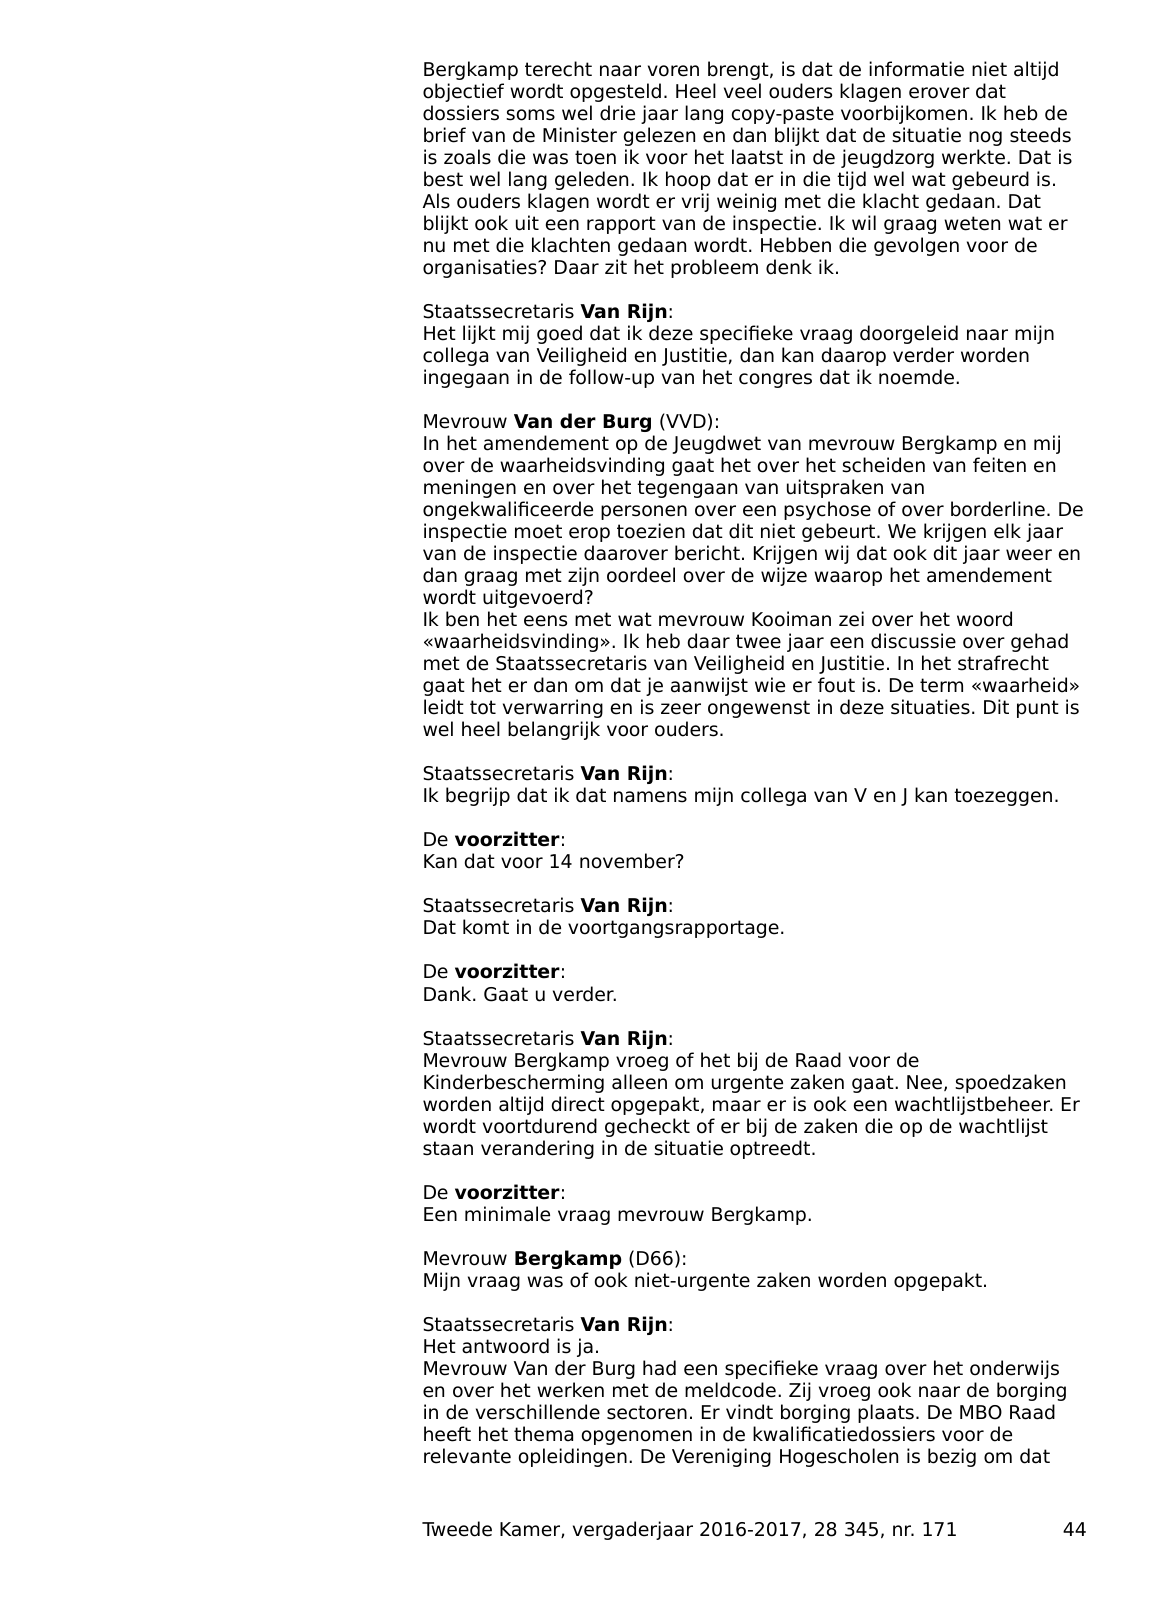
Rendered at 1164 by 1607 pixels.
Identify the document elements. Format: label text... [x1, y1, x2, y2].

text Mevrouw Van der Burg had een specifieke vraag over het onderwijs en over het werken met de meldcode. Zij vroeg ook naar de borging in de verschillende sectoren. Er vindt borging plaats. De MBO Raad heeft het thema opgenomen in de kwalificatiedossiers voor de relevante opleidingen. De Vereniging Hogescholen is bezig om dat [422, 1358, 1087, 1468]
text In het amendement op de Jeugdwet van mevrouw Bergkamp en mij over de waarheidsvinding gaat het over het scheiden van feiten en meningen en over het tegengaan van uitspraken van ongekwalificeerde personen over een psychose of over borderline. De inspectie moet erop toezien dat dit niet gebeurt. We krijgen elk jaar van de inspectie daarover bericht. Krijgen wij dat ook dit jaar weer en dan graag met zijn oordeel over de wijze waarop het amendement wordt uitgevoerd? [422, 433, 1087, 609]
text Mijn vraag was of ook niet-urgente zaken worden opgepakt. [422, 1270, 1087, 1292]
text Ik begrijp dat ik dat namens mijn collega van V en J kan toezeggen. [422, 785, 1087, 807]
text Mevrouw Bergkamp vroeg of het bij de Raad voor de Kinderbescherming alleen om urgente zaken gaat. Nee, spoedzaken worden altijd direct opgepakt, maar er is ook een wachtlijstbeheer. Er wordt voortdurend gecheckt of er bij de zaken die op de wachtlijst staan verandering in de situatie optreedt. [422, 1049, 1087, 1159]
text Staatssecretaris Van Rijn: [422, 301, 1087, 323]
text De voorzitter: [422, 1182, 1087, 1204]
text Ik ben het eens met wat mevrouw Kooiman zei over het woord «waarheidsvinding». Ik heb daar twee jaar een discussie over gehad met de Staatssecretaris van Veiligheid en Justitie. In het strafrecht gaat het er dan om dat je aanwijst wie er fout is. De term «waarheid» leidt tot verwarring en is zeer ongewenst in deze situaties. Dit punt is wel heel belangrijk voor ouders. [422, 609, 1087, 741]
text Het antwoord is ja. [422, 1336, 1087, 1358]
text Staatssecretaris Van Rijn: [422, 763, 1087, 785]
text Staatssecretaris Van Rijn: [422, 1028, 1087, 1049]
text De voorzitter: [422, 829, 1087, 851]
text Het lijkt mij goed dat ik deze specifieke vraag doorgeleid naar mijn collega van Veiligheid en Justitie, dan kan daarop verder worden ingegaan in de follow-up van het congres dat ik noemde. [422, 323, 1087, 389]
text Een minimale vraag mevrouw Bergkamp. [422, 1204, 1087, 1226]
text Bergkamp terecht naar voren brengt, is dat de informatie niet altijd objectief wordt opgesteld. Heel veel ouders klagen erover dat dossiers soms wel drie jaar lang copy-paste voorbijkomen. Ik heb de brief van de Minister gelezen en dan blijkt dat de situatie nog steeds is zoals die was toen ik voor het laatst in de jeugdzorg werkte. Dat is best wel lang geleden. Ik hoop dat er in die tijd wel wat gebeurd is. Als ouders klagen wordt er vrij weinig met die klacht gedaan. Dat blijkt ook uit een rapport van de inspectie. Ik wil graag weten wat er nu met die klachten gedaan wordt. Hebben die gevolgen voor de organisaties? Daar zit het probleem denk ik. [422, 59, 1087, 279]
text De voorzitter: [422, 961, 1087, 983]
text Staatssecretaris Van Rijn: [422, 1314, 1087, 1336]
text Mevrouw Bergkamp (D66): [422, 1248, 1087, 1270]
text Dat komt in de voortgangsrapportage. [422, 917, 1087, 939]
text Staatssecretaris Van Rijn: [422, 895, 1087, 917]
text Kan dat voor 14 november? [422, 851, 1087, 873]
text Dank. Gaat u verder. [422, 983, 1087, 1005]
text Mevrouw Van der Burg (VVD): [422, 411, 1087, 433]
